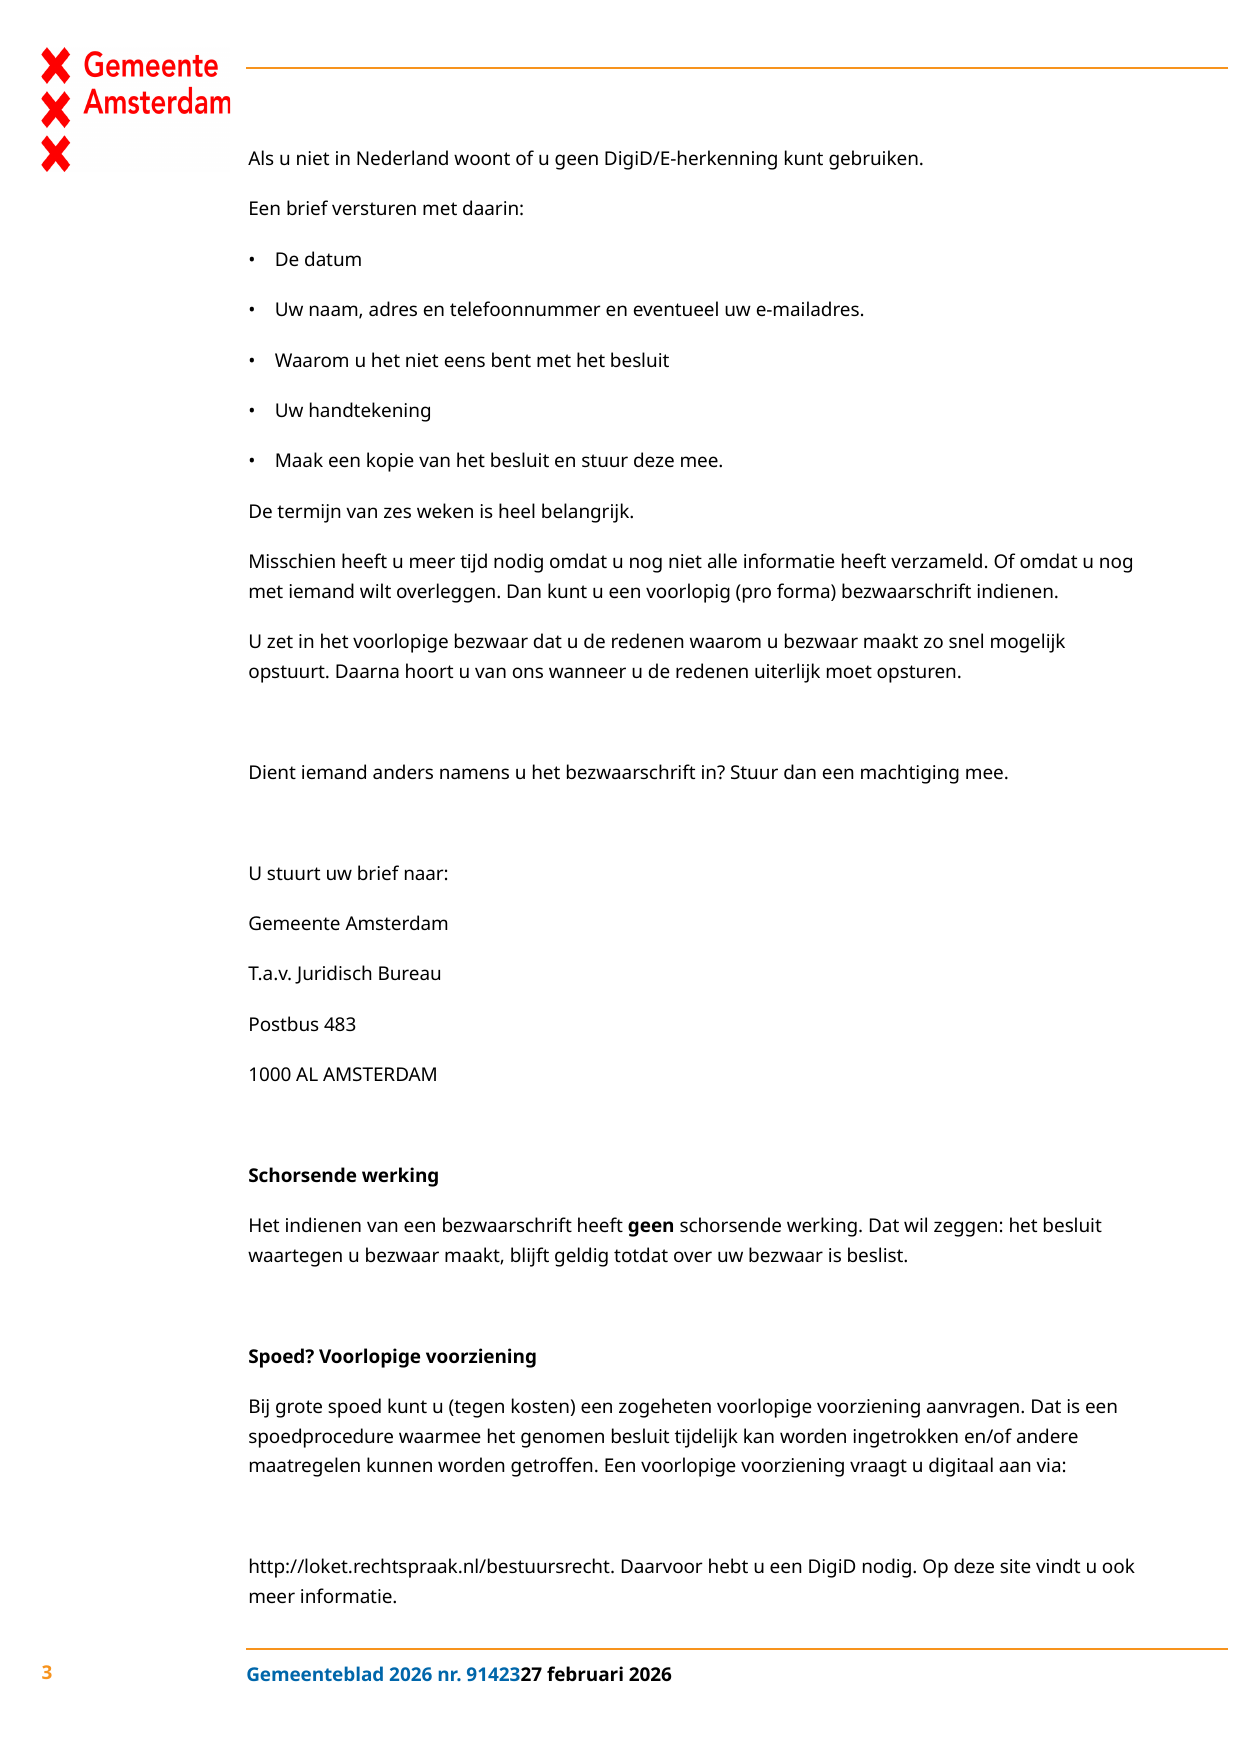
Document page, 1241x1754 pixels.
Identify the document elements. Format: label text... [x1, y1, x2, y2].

text Postbus 483 [248, 1011, 1152, 1037]
text • Uw handtekening [248, 397, 1152, 423]
picture [41, 47, 231, 172]
text Schorsende werking [248, 1162, 1152, 1188]
text • Uw naam, adres en telefoonnummer en eventueel uw e-mailadres. [248, 296, 1152, 322]
text • Maak een kopie van het besluit en stuur deze mee. [248, 448, 1152, 473]
text • De datum [248, 246, 1152, 272]
text Misschien heeft u meer tijd nodig omdat u nog niet alle informatie heeft verzameld. Of omdat u nog met iemand wilt overleggen. Dan kunt u een voorlopig (pro forma) bezwaarschrift indienen. [248, 548, 1152, 604]
text Gemeente Amsterdam [248, 910, 1152, 936]
text De termijn van zes weken is heel belangrijk. [248, 498, 1152, 524]
text Bij grote spoed kunt u (tegen kosten) een zogeheten voorlopige voorziening aanvragen. Dat is een spoedprocedure waarmee het genomen besluit tijdelijk kan worden ingetrokken en/of andere maatregelen kunnen worden getroffen. Een voorlopige voorziening vraagt u digitaal aan via: [248, 1393, 1152, 1478]
text Dient iemand anders namens u het bezwaarschrift in? Stuur dan een machtiging mee. [248, 759, 1152, 785]
text U stuurt uw brief naar: [248, 860, 1152, 886]
text Het indienen van een bezwaarschrift heeft geen schorsende werking. Dat wil zeggen: het besluit waartegen u bezwaar maakt, blijft geldig totdat over uw bezwaar is beslist. [248, 1213, 1152, 1268]
text T.a.v. Juridisch Bureau [248, 961, 1152, 986]
text • Waarom u het niet eens bent met het besluit [248, 347, 1152, 373]
text U zet in het voorlopige bezwaar dat u de redenen waarom u bezwaar maakt zo snel mogelijk opstuurt. Daarna hoort u van ons wanneer u de redenen uiterlijk moet opsturen. [248, 628, 1152, 684]
text Spoed? Voorlopige voorziening [248, 1343, 1152, 1369]
text Als u niet in Nederland woont of u geen DigiD/E-herkenning kunt gebruiken. [248, 145, 1152, 171]
text Een brief versturen met daarin: [248, 196, 1152, 221]
text 1000 AL AMSTERDAM [248, 1061, 1152, 1087]
text http://loket.rechtspraak.nl/bestuursrecht. Daarvoor hebt u een DigiD nodig. Op deze site vindt u ook meer informatie. [248, 1553, 1152, 1609]
